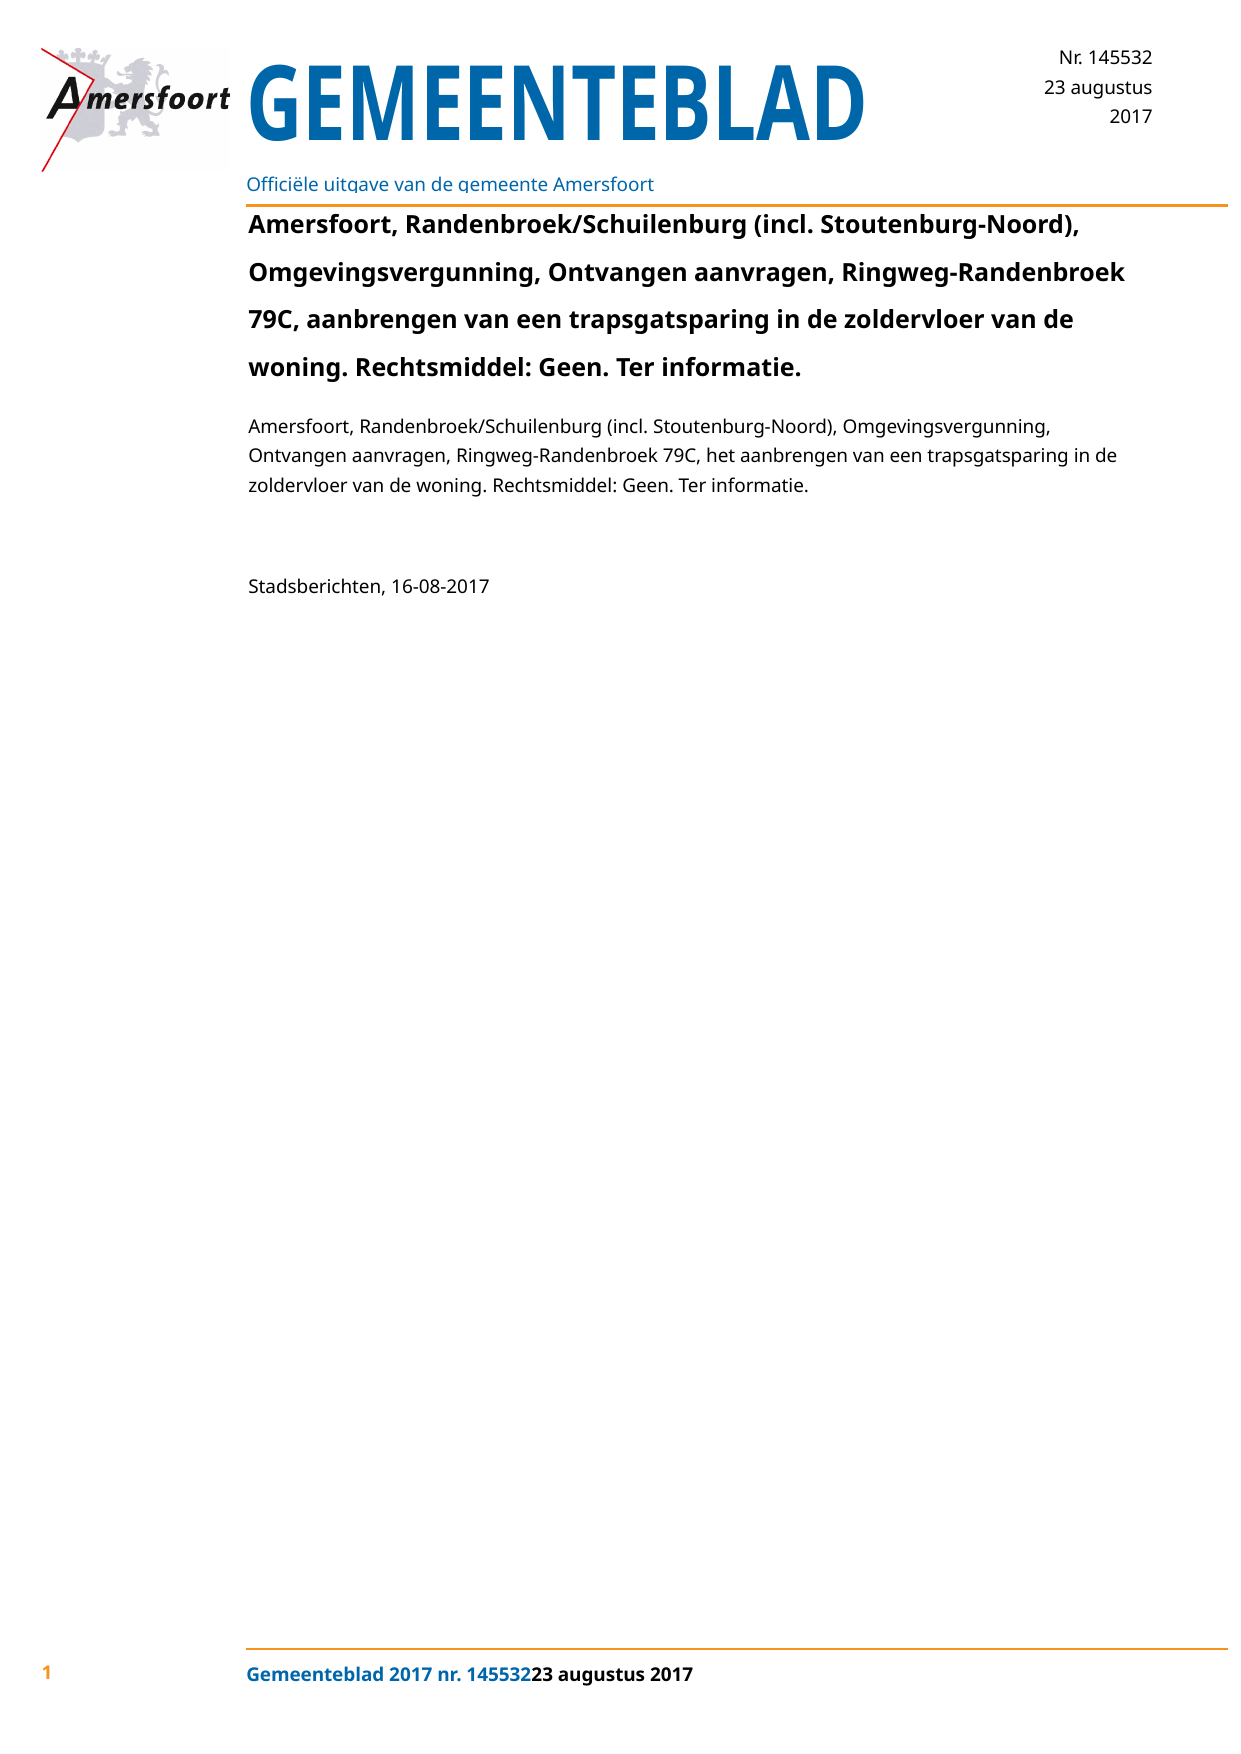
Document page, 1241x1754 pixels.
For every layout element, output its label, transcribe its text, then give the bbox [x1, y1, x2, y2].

picture [41, 47, 231, 172]
text Amersfoort, Randenbroek/Schuilenburg (incl. Stoutenburg-Noord), Omgevingsvergunning, Ontvangen aanvragen, Ringweg-Randenbroek 79C, het aanbrengen van een trapsgatsparing in de zoldervloer van de woning. Rechtsmiddel: Geen. Ter informatie. [248, 413, 1152, 498]
text Stadsberichten, 16-08-2017 [248, 573, 1152, 599]
text Amersfoort, Randenbroek/Schuilenburg (incl. Stoutenburg-Noord), Omgevingsvergunning, Ontvangen aanvragen, Ringweg-Randenbroek 79C, aanbrengen van een trapsgatsparing in de zoldervloer van de woning. Rechtsmiddel: Geen. Ter informatie. [248, 207, 1152, 384]
